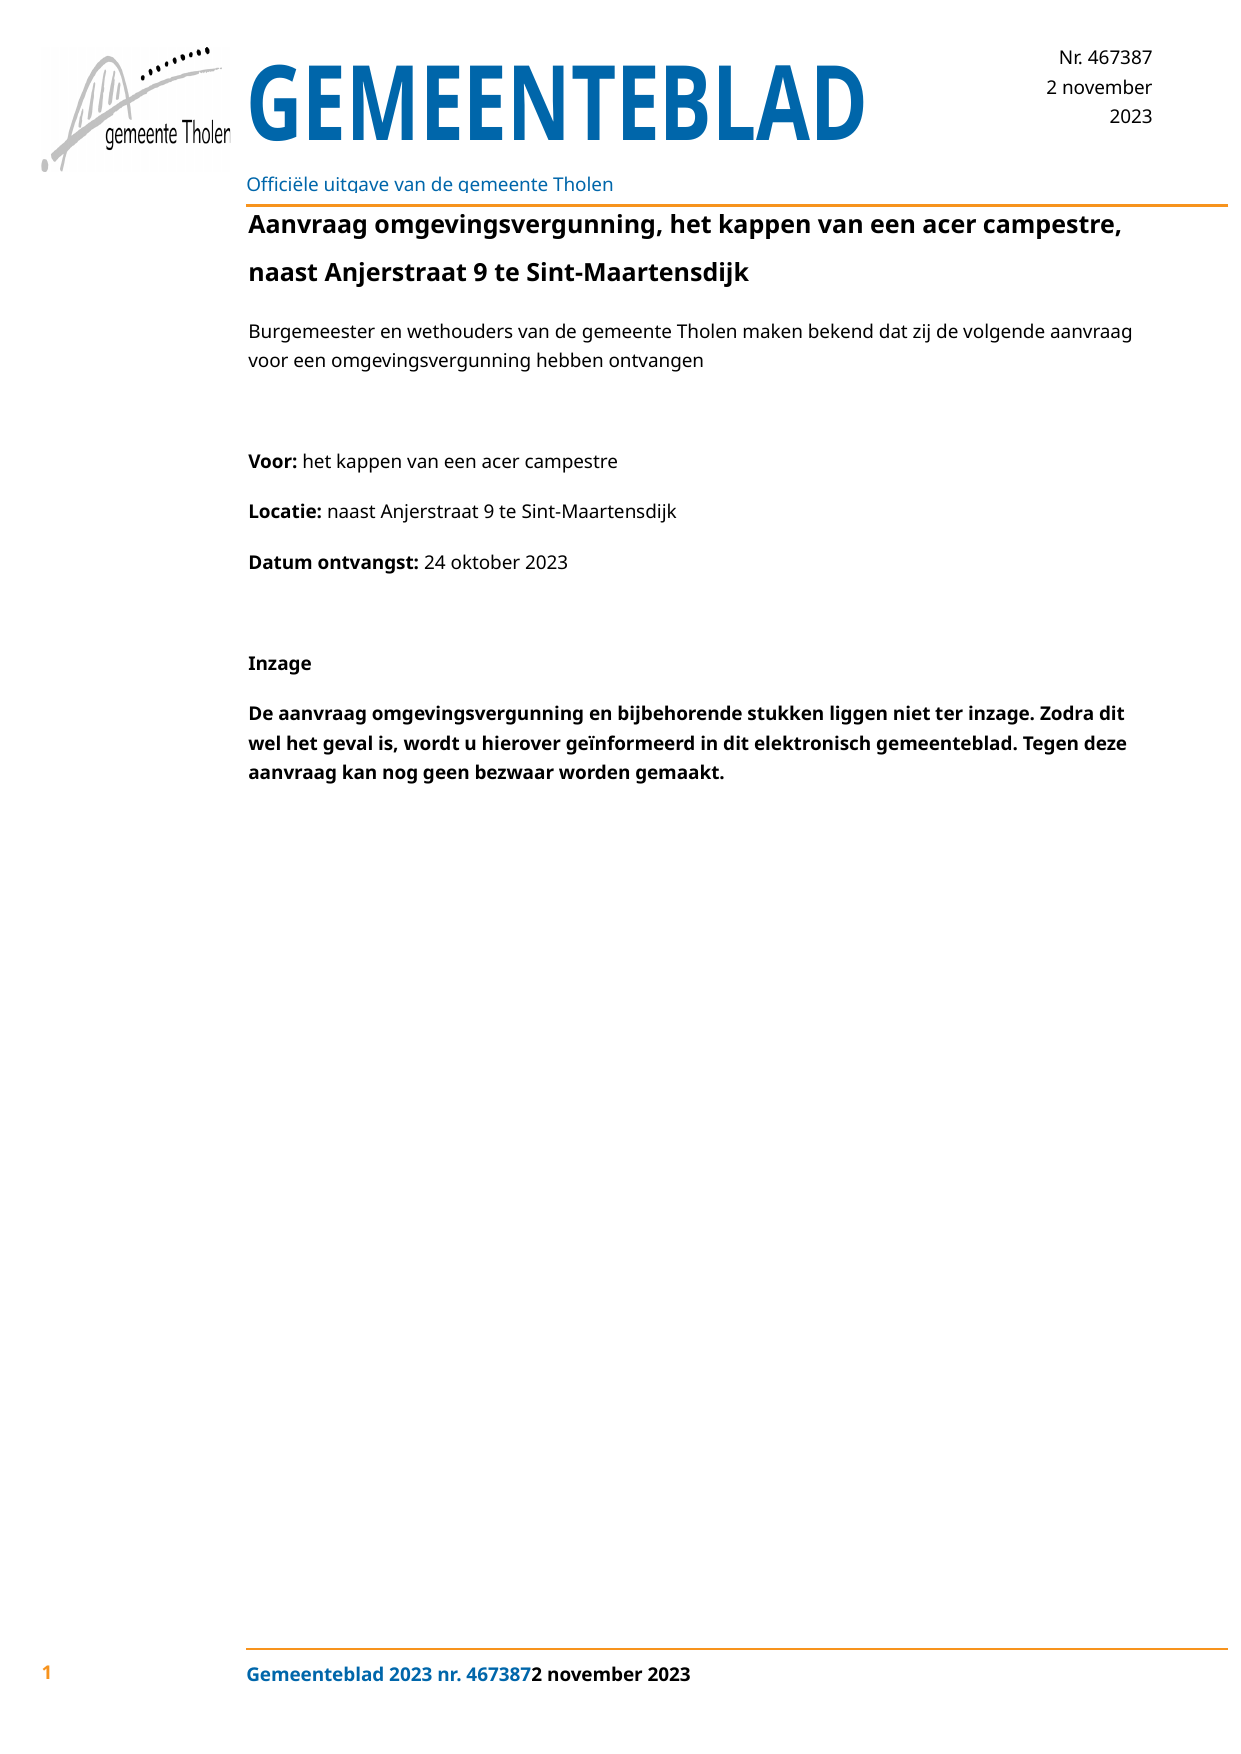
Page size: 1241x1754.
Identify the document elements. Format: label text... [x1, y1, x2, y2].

text Inzage [248, 650, 1152, 676]
text Locatie: naast Anjerstraat 9 te Sint-Maartensdijk [248, 499, 1152, 524]
text De aanvraag omgevingsvergunning en bijbehorende stukken liggen niet ter inzage. Zodra dit wel het geval is, wordt u hierover geïnformeerd in dit elektronisch gemeenteblad. Tegen deze aanvraag kan nog geen bezwaar worden gemaakt. [248, 700, 1152, 785]
text Voor: het kappen van een acer campestre [248, 448, 1152, 474]
text Burgemeester en wethouders van de gemeente Tholen maken bekend dat zij de volgende aanvraag voor een omgevingsvergunning hebben ontvangen [248, 318, 1152, 373]
text Aanvraag omgevingsvergunning, het kappen van een acer campestre, naast Anjerstraat 9 te Sint-Maartensdijk [248, 207, 1152, 288]
text Datum ontvangst: 24 oktober 2023 [248, 549, 1152, 575]
picture [41, 47, 231, 172]
